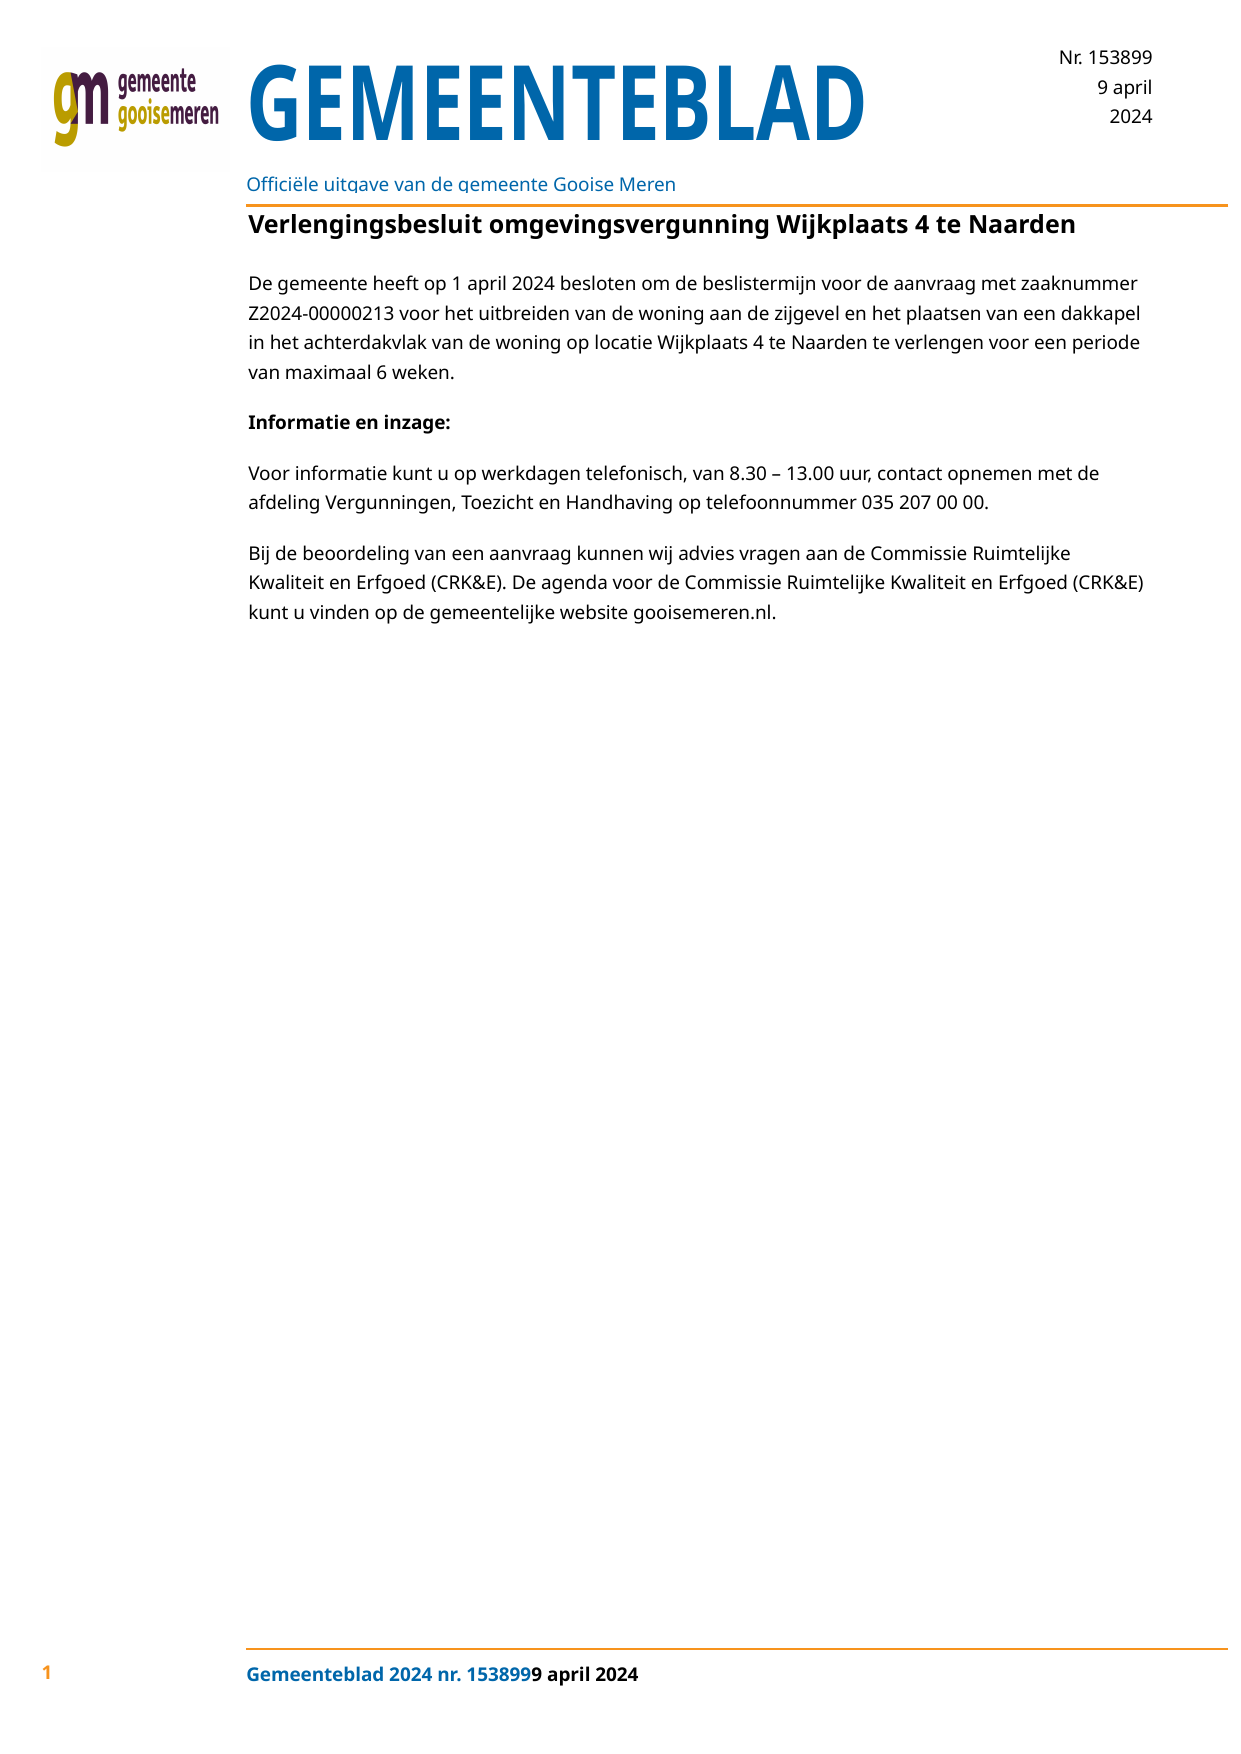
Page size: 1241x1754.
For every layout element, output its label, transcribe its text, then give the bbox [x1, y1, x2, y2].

text Informatie en inzage: [248, 409, 1152, 435]
picture [41, 47, 231, 172]
text Verlengingsbesluit omgevingsvergunning Wijkplaats 4 te Naarden [248, 207, 1152, 241]
text Voor informatie kunt u op werkdagen telefonisch, van 8.30 – 13.00 uur, contact opnemen met de afdeling Vergunningen, Toezicht en Handhaving op telefoonnummer 035 207 00 00. [248, 460, 1152, 515]
text Bij de beoordeling van een aanvraag kunnen wij advies vragen aan de Commissie Ruimtelijke Kwaliteit en Erfgoed (CRK&E). De agenda voor de Commissie Ruimtelijke Kwaliteit en Erfgoed (CRK&E) kunt u vinden op de gemeentelijke website gooisemeren.nl. [248, 540, 1152, 625]
text De gemeente heeft op 1 april 2024 besloten om de beslistermijn voor de aanvraag met zaaknummer Z2024-00000213 voor het uitbreiden van de woning aan de zijgevel en het plaatsen van een dakkapel in het achterdakvlak van de woning op locatie Wijkplaats 4 te Naarden te verlengen voor een periode van maximaal 6 weken. [248, 270, 1152, 385]
